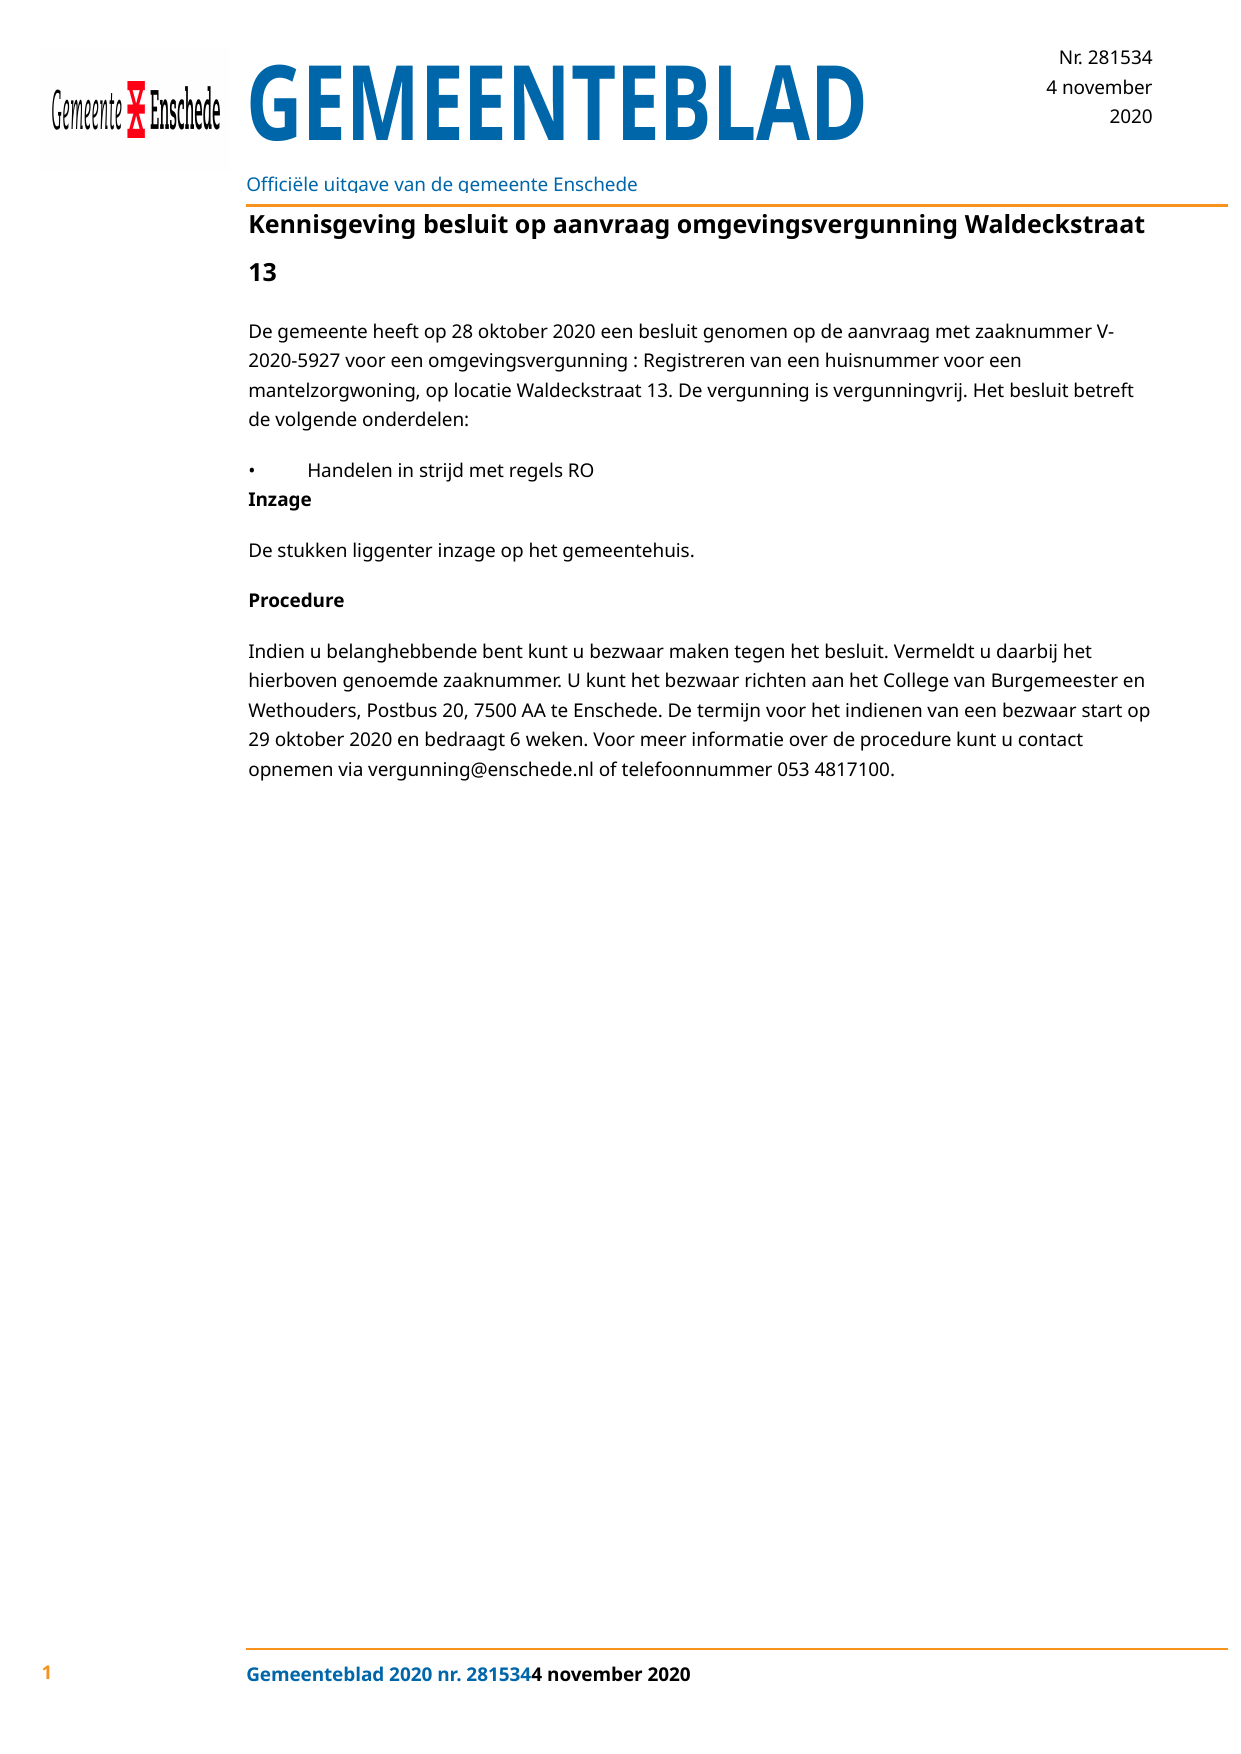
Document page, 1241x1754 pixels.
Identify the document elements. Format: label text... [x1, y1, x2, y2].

list Handelen in strijd met regels RO [248, 457, 1152, 483]
text Kennisgeving besluit op aanvraag omgevingsvergunning Waldeckstraat 13 [248, 207, 1152, 288]
text Procedure [248, 587, 1152, 613]
text Indien u belanghebbende bent kunt u bezwaar maken tegen het besluit. Vermeldt u daarbij het hierboven genoemde zaaknummer. U kunt het bezwaar richten aan het College van Burgemees­ter en Wethouders, Postbus 20, 7500 AA te Enschede. De termijn voor het indienen van een bezwaar start op 29 oktober 2020 en bedraagt 6 weken. Voor meer informatie over de procedure kunt u contact opnemen via vergunning@enschede.nl of telefoonnummer 053 4817100. [248, 638, 1152, 782]
picture [41, 47, 231, 172]
text Inzage [248, 487, 1152, 512]
text De gemeente heeft op 28 oktober 2020 een besluit genomen op de aanvraag met zaaknummer V-2020-5927 voor een omgevingsvergunning : Registreren van een huisnummer voor een mantelzorgwoning, op locatie Waldeckstraat 13. De vergunning is vergunningvrij. Het besluit betreft de volgende onderdelen: [248, 318, 1152, 432]
text De stukken liggenter inzage op het gemeentehuis. [248, 537, 1152, 563]
